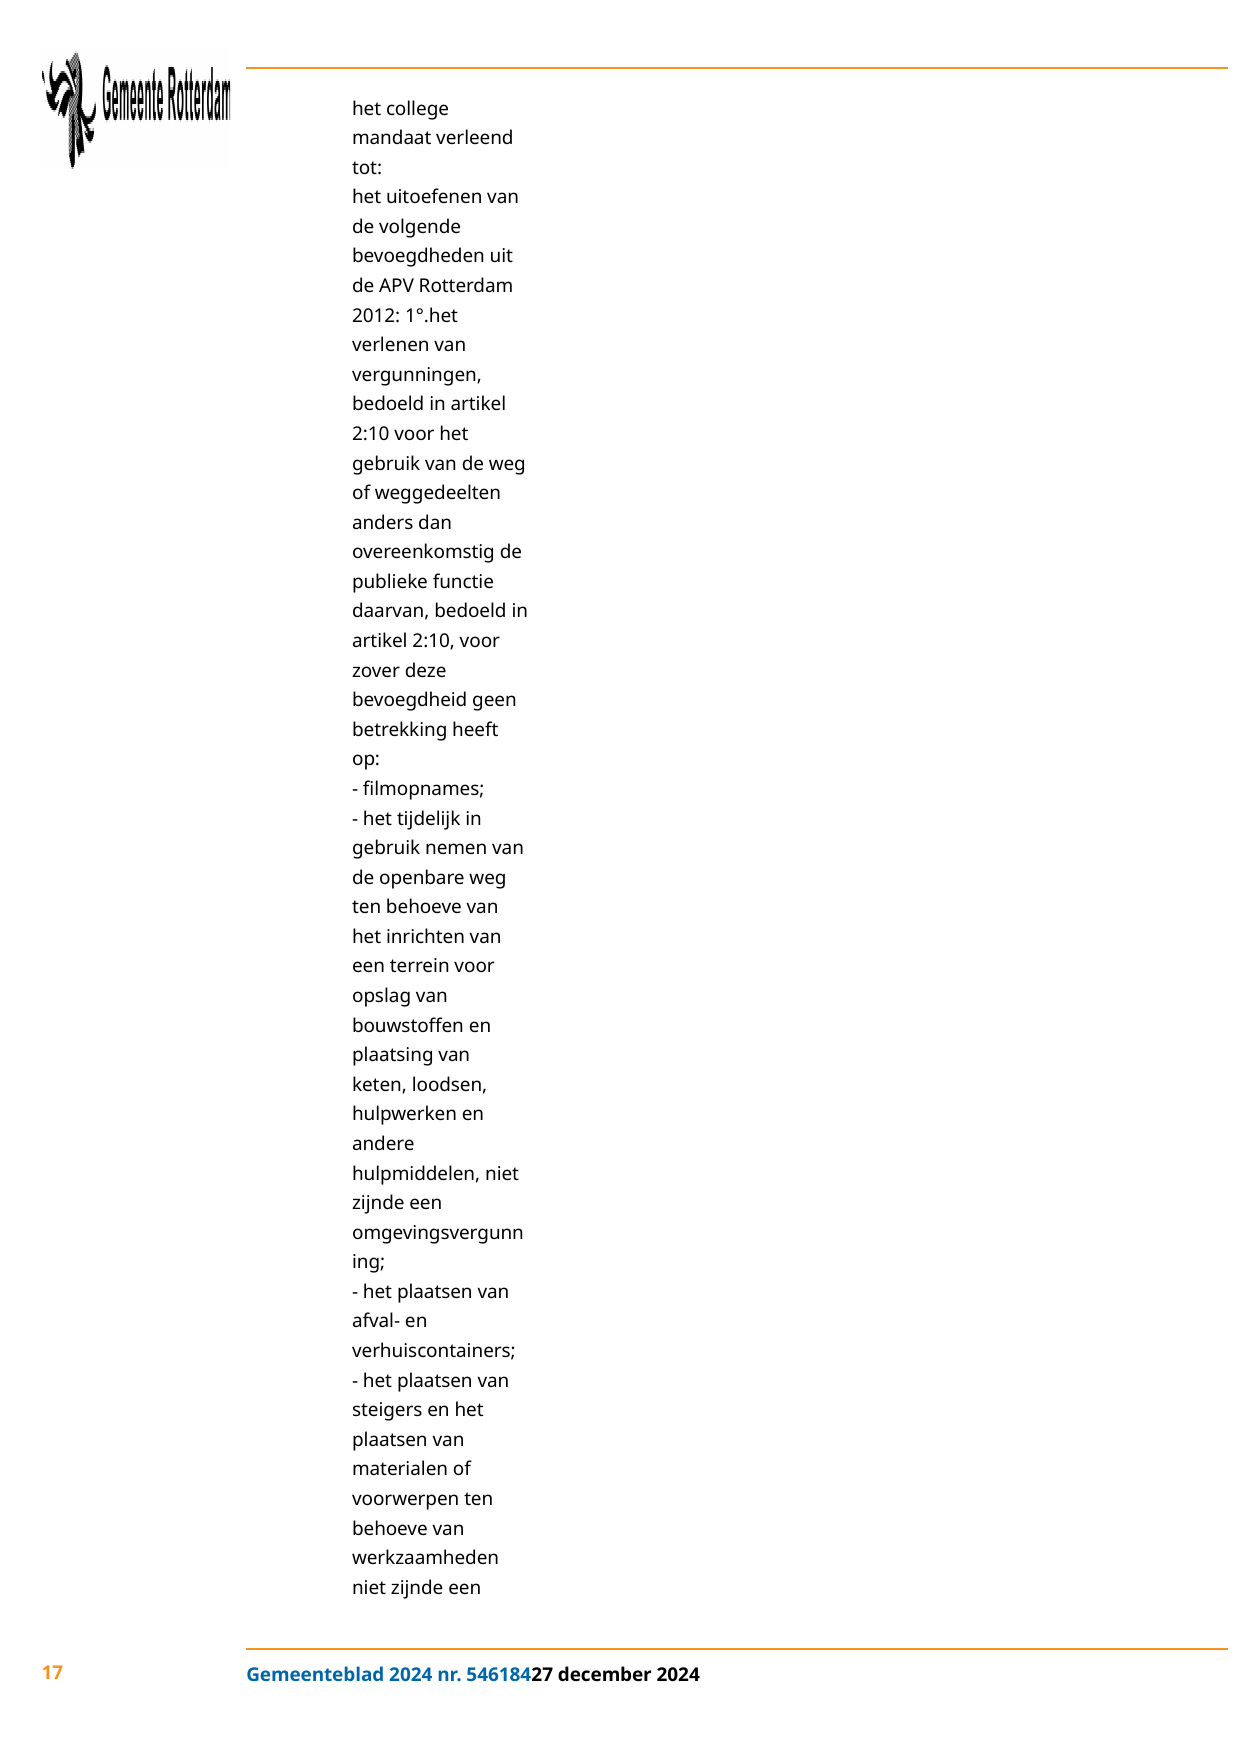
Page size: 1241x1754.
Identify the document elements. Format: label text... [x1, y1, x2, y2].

table_cell [248, 95, 352, 1600]
table_cell [632, 95, 736, 1600]
table_cell het college mandaat verleend tot: het uitoefenen van de volgende bevoegdheden uit de APV Rotterdam 2012: 1°.het verlenen van vergunningen, bedoeld in artikel 2:10 voor het gebruik van de weg of weggedeelten anders dan overeenkomstig de publieke functie daarvan, bedoeld in artikel 2:10, voor zover deze bevoegdheid geen betrekking heeft op: - filmopnames; - het tijdelijk in gebruik nemen van de openbare weg ten behoeve van het inrichten van een terrein voor opslag van bouwstoffen en plaatsing van keten, loodsen, hulpwerken en andere hulpmiddelen, niet zijnde een omgevingsvergunning; - het plaatsen van afval- en verhuiscontainers; - het plaatsen van steigers en het plaatsen van materialen of voorwerpen ten behoeve van werkzaamheden niet zijnde een [352, 95, 528, 1600]
table_cell [528, 95, 632, 1600]
table_cell [1048, 95, 1152, 1600]
table_cell [736, 95, 840, 1600]
table_cell [840, 95, 944, 1600]
table_cell [944, 95, 1048, 1600]
picture [41, 47, 231, 172]
